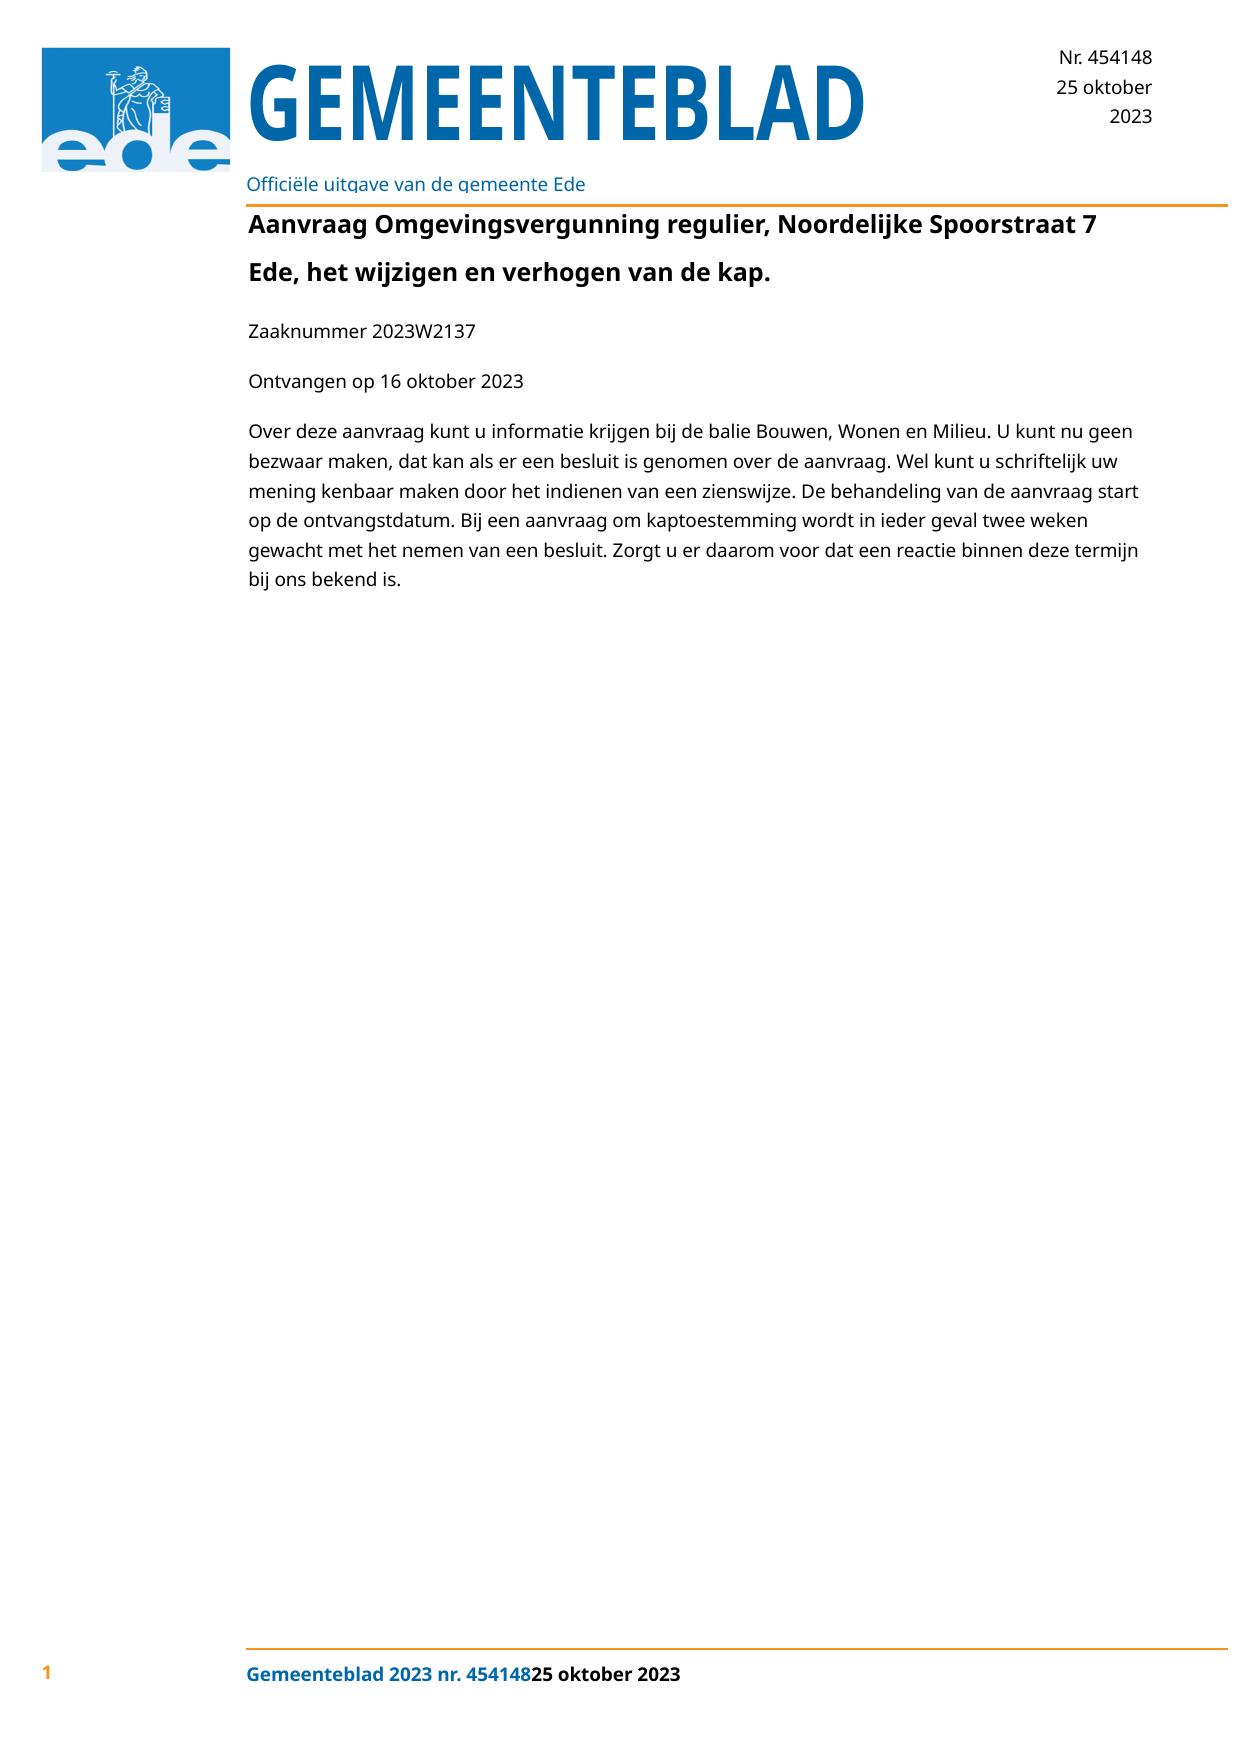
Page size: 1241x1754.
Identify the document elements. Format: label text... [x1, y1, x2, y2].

text Over deze aanvraag kunt u informatie krijgen bij de balie Bouwen, Wonen en Milieu. U kunt nu geen bezwaar maken, dat kan als er een besluit is genomen over de aanvraag. Wel kunt u schriftelijk uw mening kenbaar maken door het indienen van een zienswijze. De behandeling van de aanvraag start op de ontvangstdatum. Bij een aanvraag om kaptoestemming wordt in ieder geval twee weken gewacht met het nemen van een besluit. Zorgt u er daarom voor dat een reactie binnen deze termijn bij ons bekend is. [248, 419, 1152, 592]
text Aanvraag Omgevingsvergunning regulier, Noordelijke Spoorstraat 7 Ede, het wijzigen en verhogen van de kap. [248, 207, 1152, 288]
text Zaaknummer 2023W2137 [248, 318, 1152, 344]
picture [41, 47, 231, 172]
text Ontvangen op 16 oktober 2023 [248, 368, 1152, 394]
